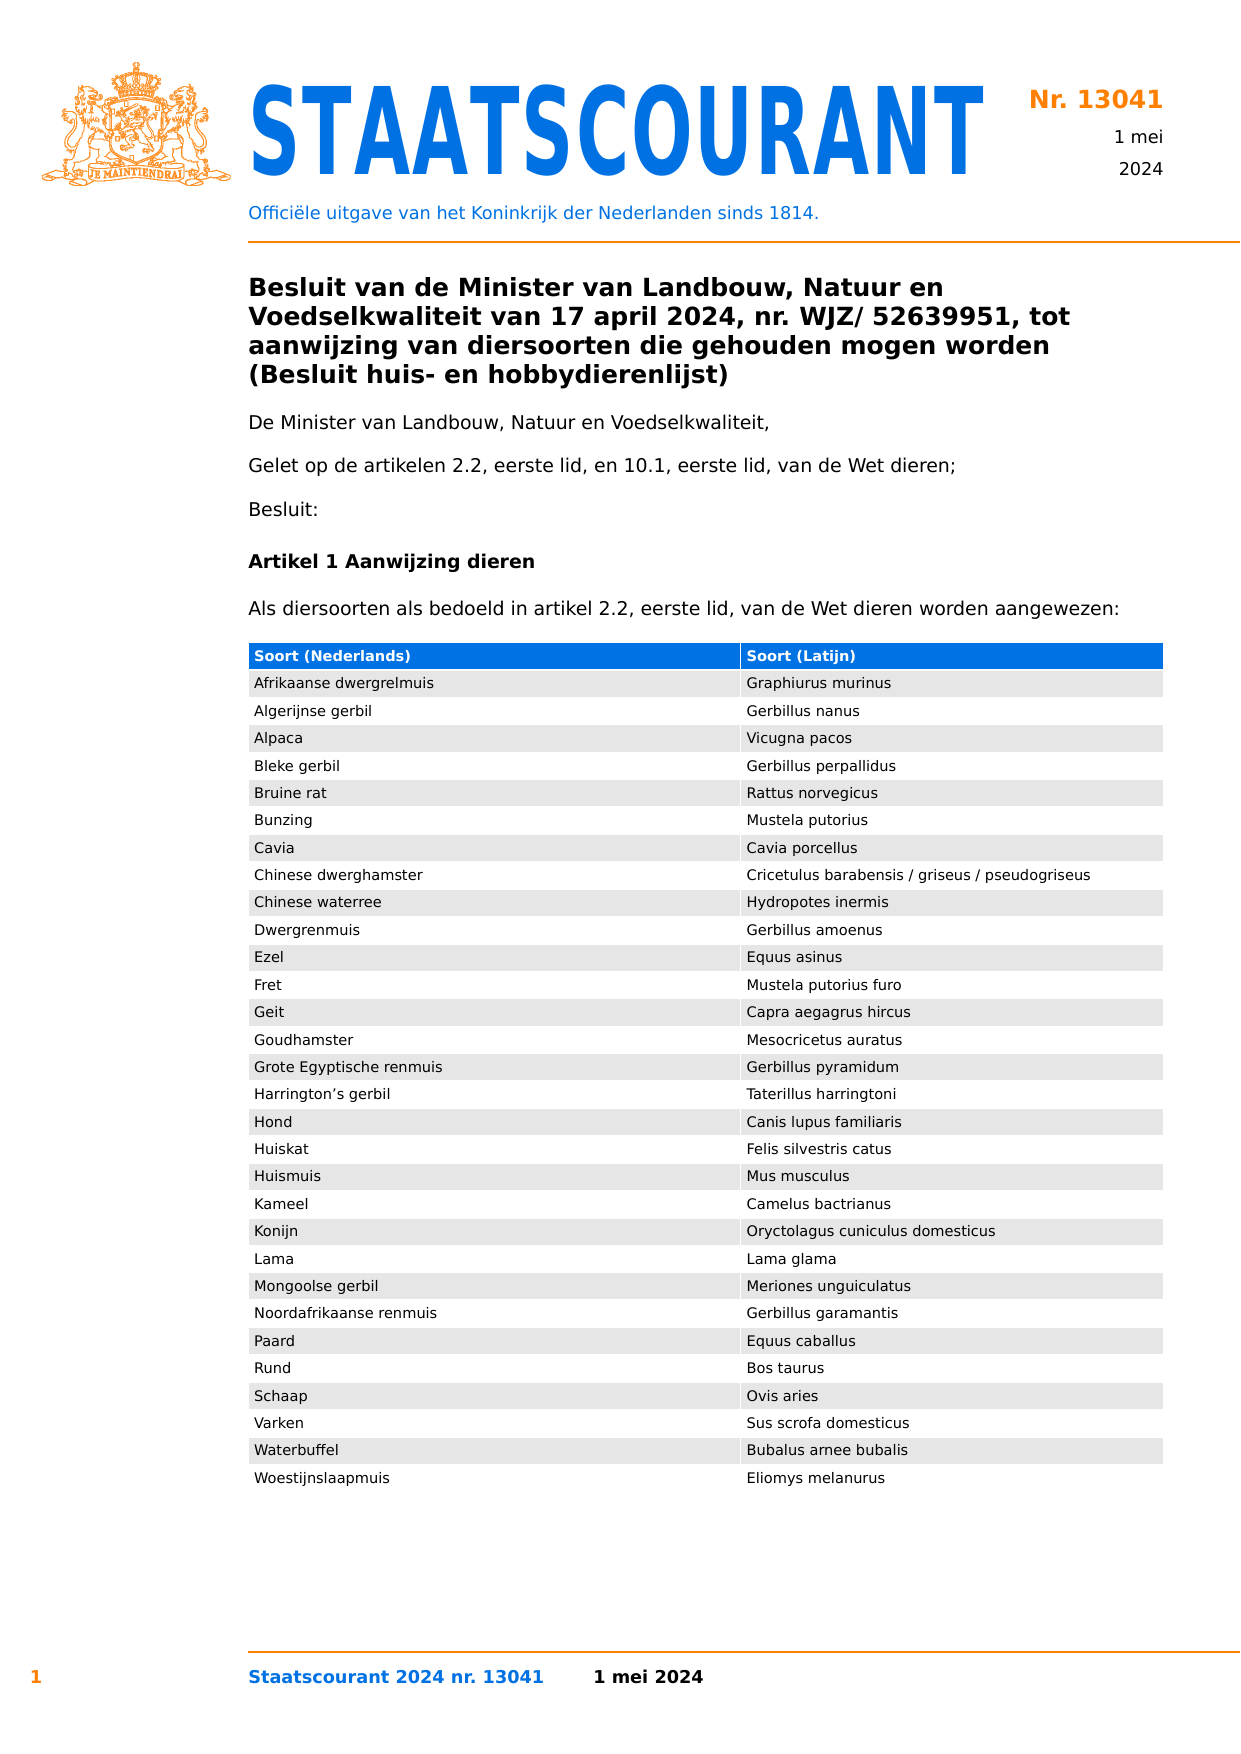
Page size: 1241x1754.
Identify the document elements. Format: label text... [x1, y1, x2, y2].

table_cell Gerbillus perpallidus [741, 753, 1163, 779]
table_cell Mus musculus [741, 1164, 1163, 1190]
table_cell Eliomys melanurus [741, 1465, 1163, 1491]
table_cell Oryctolagus cuniculus domesticus [741, 1219, 1163, 1245]
table_cell Bubalus arnee bubalis [741, 1438, 1163, 1464]
text De Minister van Landbouw, Natuur en Voedselkwaliteit, [248, 412, 1163, 433]
table_cell Chinese waterree [249, 890, 740, 916]
table_cell Kameel [249, 1191, 740, 1217]
table_cell Mustela putorius furo [741, 972, 1163, 998]
table_cell Equus asinus [741, 945, 1163, 971]
table_cell Capra aegagrus hircus [741, 999, 1163, 1026]
table_cell Afrikaanse dwergrelmuis [249, 671, 740, 697]
table_cell Hond [249, 1109, 740, 1135]
table_cell Rund [249, 1355, 740, 1382]
text Gelet op de artikelen 2.2, eerste lid, en 10.1, eerste lid, van de Wet dieren; [248, 455, 1163, 477]
picture [41, 62, 231, 186]
table_cell Mongoolse gerbil [249, 1273, 740, 1299]
table_cell Waterbuffel [249, 1438, 740, 1464]
table_cell Taterillus harringtoni [741, 1081, 1163, 1108]
table_cell Bruine rat [249, 780, 740, 806]
table_cell Mesocricetus auratus [741, 1027, 1163, 1053]
table_cell Rattus norvegicus [741, 780, 1163, 806]
table_cell Gerbillus amoenus [741, 917, 1163, 943]
subtitle Artikel 1 Aanwijzing dieren [248, 551, 1163, 573]
table_cell Camelus bactrianus [741, 1191, 1163, 1217]
table_cell Cavia [249, 835, 740, 861]
subtitle Besluit van de Minister van Landbouw, Natuur en Voedselkwaliteit van 17 april 2024, nr. WJZ/ 52639951, tot aanwijzing van diersoorten die gehouden mogen worden (Besluit huis- en hobbydierenlijst) [248, 273, 1163, 390]
table_cell Graphiurus murinus [741, 671, 1163, 697]
table_cell Ovis aries [741, 1383, 1163, 1409]
table_cell Vicugna pacos [741, 725, 1163, 752]
table_cell Harrington’s gerbil [249, 1081, 740, 1108]
table_header Nr. 13041 [998, 62, 1240, 121]
table_cell 1 mei [998, 121, 1240, 153]
table_cell Paard [249, 1328, 740, 1354]
table_header Soort (Nederlands) [249, 643, 740, 669]
table_header [25, 62, 248, 241]
text Besluit: [248, 499, 1163, 521]
table_cell Lama glama [741, 1246, 1163, 1272]
table_cell Lama [249, 1246, 740, 1272]
table_cell Dwergrenmuis [249, 917, 740, 943]
table_cell Varken [249, 1410, 740, 1437]
table_cell Chinese dwerghamster [249, 862, 740, 889]
table_cell Cricetulus barabensis / griseus / pseudogriseus [741, 862, 1163, 889]
table_cell Schaap [249, 1383, 740, 1409]
table_cell Felis silvestris catus [741, 1136, 1163, 1163]
table_cell Ezel [249, 945, 740, 971]
table_cell Geit [249, 999, 740, 1026]
table_cell 2024 [998, 153, 1240, 203]
table_cell Meriones unguiculatus [741, 1273, 1163, 1299]
table_cell Konijn [249, 1219, 740, 1245]
table_cell Grote Egyptische renmuis [249, 1054, 740, 1080]
table_cell Goudhamster [249, 1027, 740, 1053]
table_cell Hydropotes inermis [741, 890, 1163, 916]
table_cell Canis lupus familiaris [741, 1109, 1163, 1135]
table_cell Huismuis [249, 1164, 740, 1190]
table_cell Cavia porcellus [741, 835, 1163, 861]
table_header Soort (Latijn) [741, 643, 1163, 669]
table_cell Mustela putorius [741, 808, 1163, 834]
table_cell Equus caballus [741, 1328, 1163, 1354]
table_cell Gerbillus nanus [741, 698, 1163, 724]
text Als diersoorten als bedoeld in artikel 2.2, eerste lid, van de Wet dieren worden aangewezen: [248, 598, 1163, 620]
table_cell Gerbillus garamantis [741, 1301, 1163, 1327]
table_cell Fret [249, 972, 740, 998]
table_header STAATSCOURANT [248, 62, 998, 203]
table_cell Bos taurus [741, 1355, 1163, 1382]
table_cell Huiskat [249, 1136, 740, 1163]
table_cell Bunzing [249, 808, 740, 834]
table_cell Bleke gerbil [249, 753, 740, 779]
table_cell Algerijnse gerbil [249, 698, 740, 724]
table_cell Woestijnslaapmuis [249, 1465, 740, 1491]
table_cell Gerbillus pyramidum [741, 1054, 1163, 1080]
table_cell Officiële uitgave van het Koninkrijk der Nederlanden sinds 1814. [248, 203, 1240, 241]
table_cell Sus scrofa domesticus [741, 1410, 1163, 1437]
table_cell Alpaca [249, 725, 740, 752]
table_cell Noordafrikaanse renmuis [249, 1301, 740, 1327]
